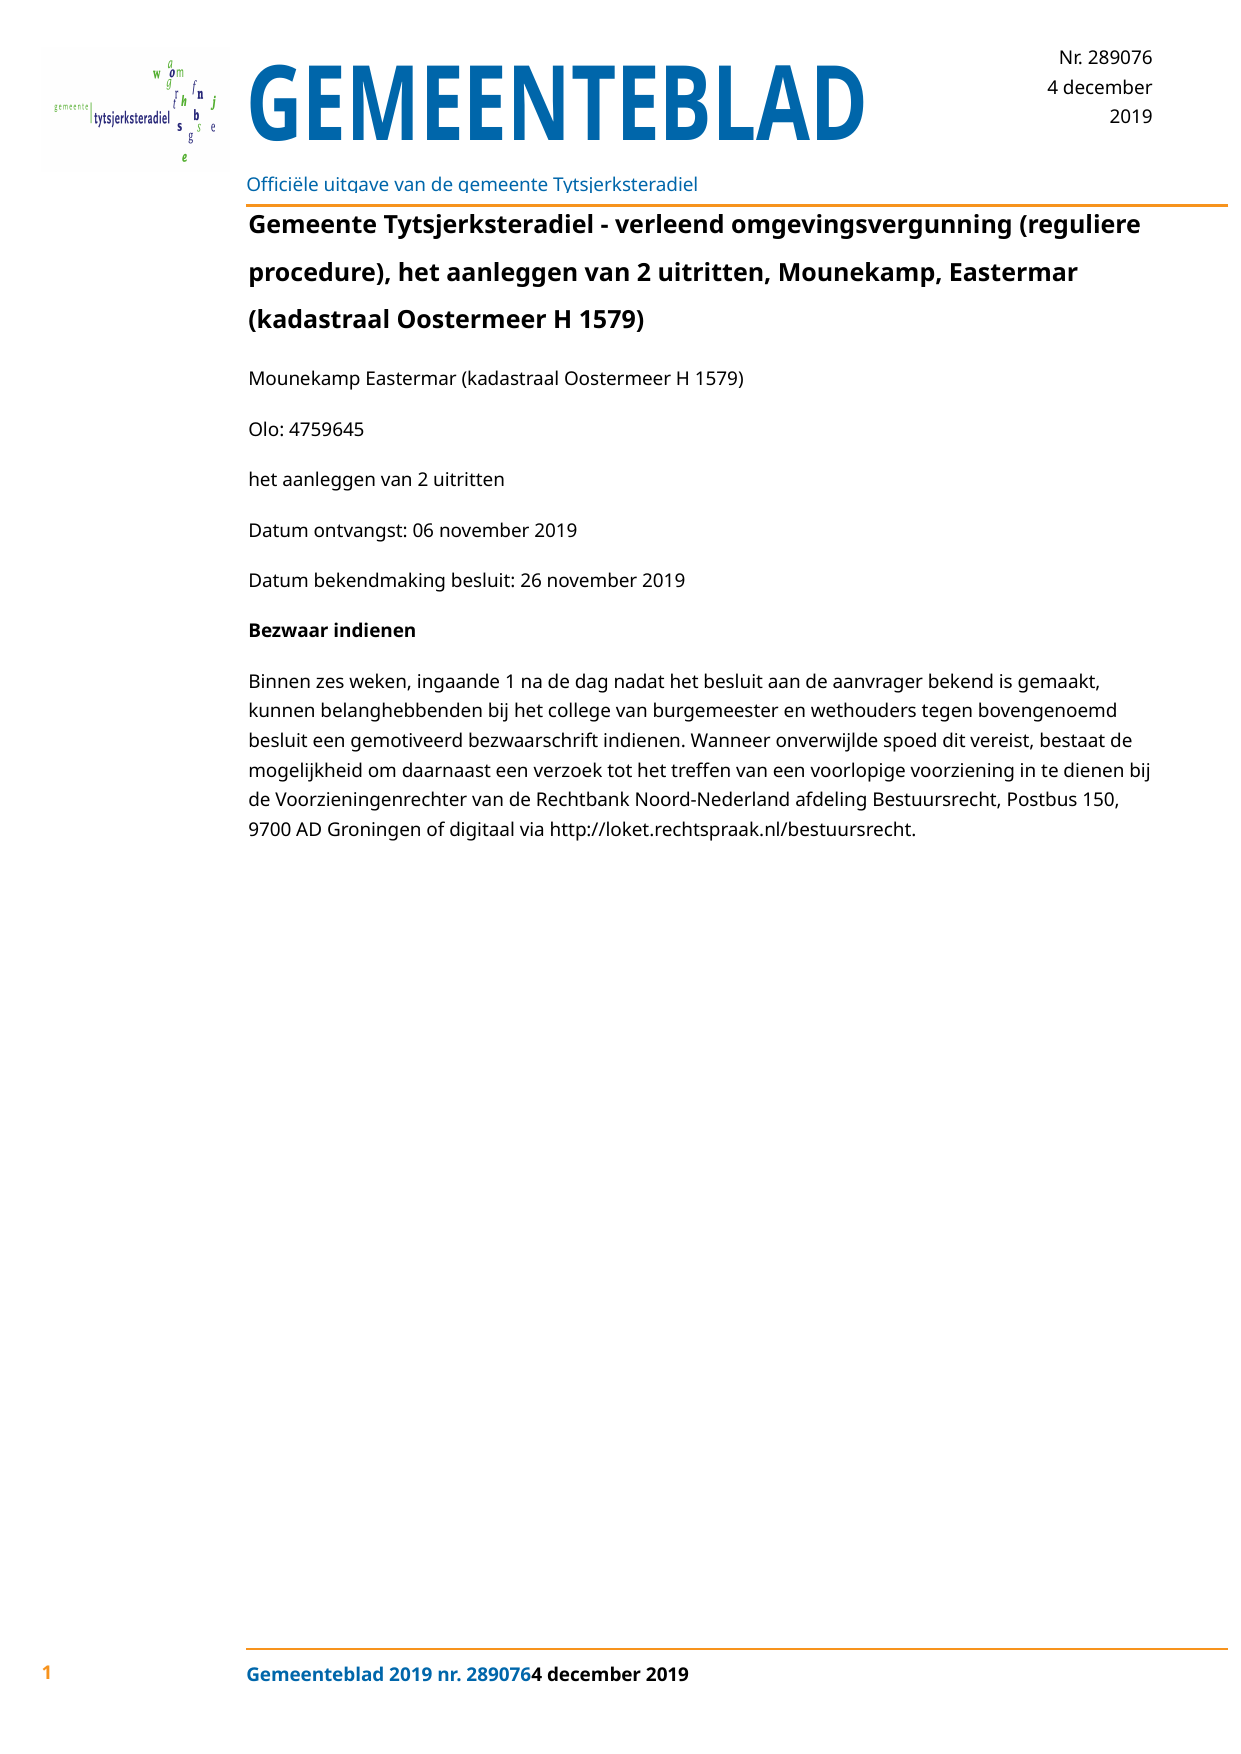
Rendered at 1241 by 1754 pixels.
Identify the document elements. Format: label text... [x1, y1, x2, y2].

text Bezwaar indienen [248, 618, 1152, 643]
text Mounekamp Eastermar (kadastraal Oostermeer H 1579) [248, 366, 1152, 391]
text Binnen zes weken, ingaande 1 na de dag nadat het besluit aan de aanvrager bekend is gemaakt, kunnen belanghebbenden bij het college van burgemeester en wethouders tegen bovengenoemd besluit een gemotiveerd bezwaarschrift indienen. Wanneer onverwijlde spoed dit vereist, bestaat de mogelijkheid om daarnaast een verzoek tot het treffen van een voorlopige voorziening in te dienen bij de Voorzieningenrechter van de Rechtbank Noord-Nederland afdeling Bestuursrecht, Postbus 150, 9700 AD Groningen of digitaal via http://loket.rechtspraak.nl/bestuursrecht. [248, 668, 1152, 842]
text Olo: 4759645 [248, 416, 1152, 442]
text Datum bekendmaking besluit: 26 november 2019 [248, 567, 1152, 593]
text Gemeente Tytsjerksteradiel - verleend omgevingsvergunning (reguliere procedure), het aanleggen van 2 uitritten, Mounekamp, Eastermar (kadastraal Oostermeer H 1579) [248, 207, 1152, 336]
text het aanleggen van 2 uitritten [248, 466, 1152, 492]
picture [41, 47, 231, 172]
text Datum ontvangst: 06 november 2019 [248, 517, 1152, 542]
